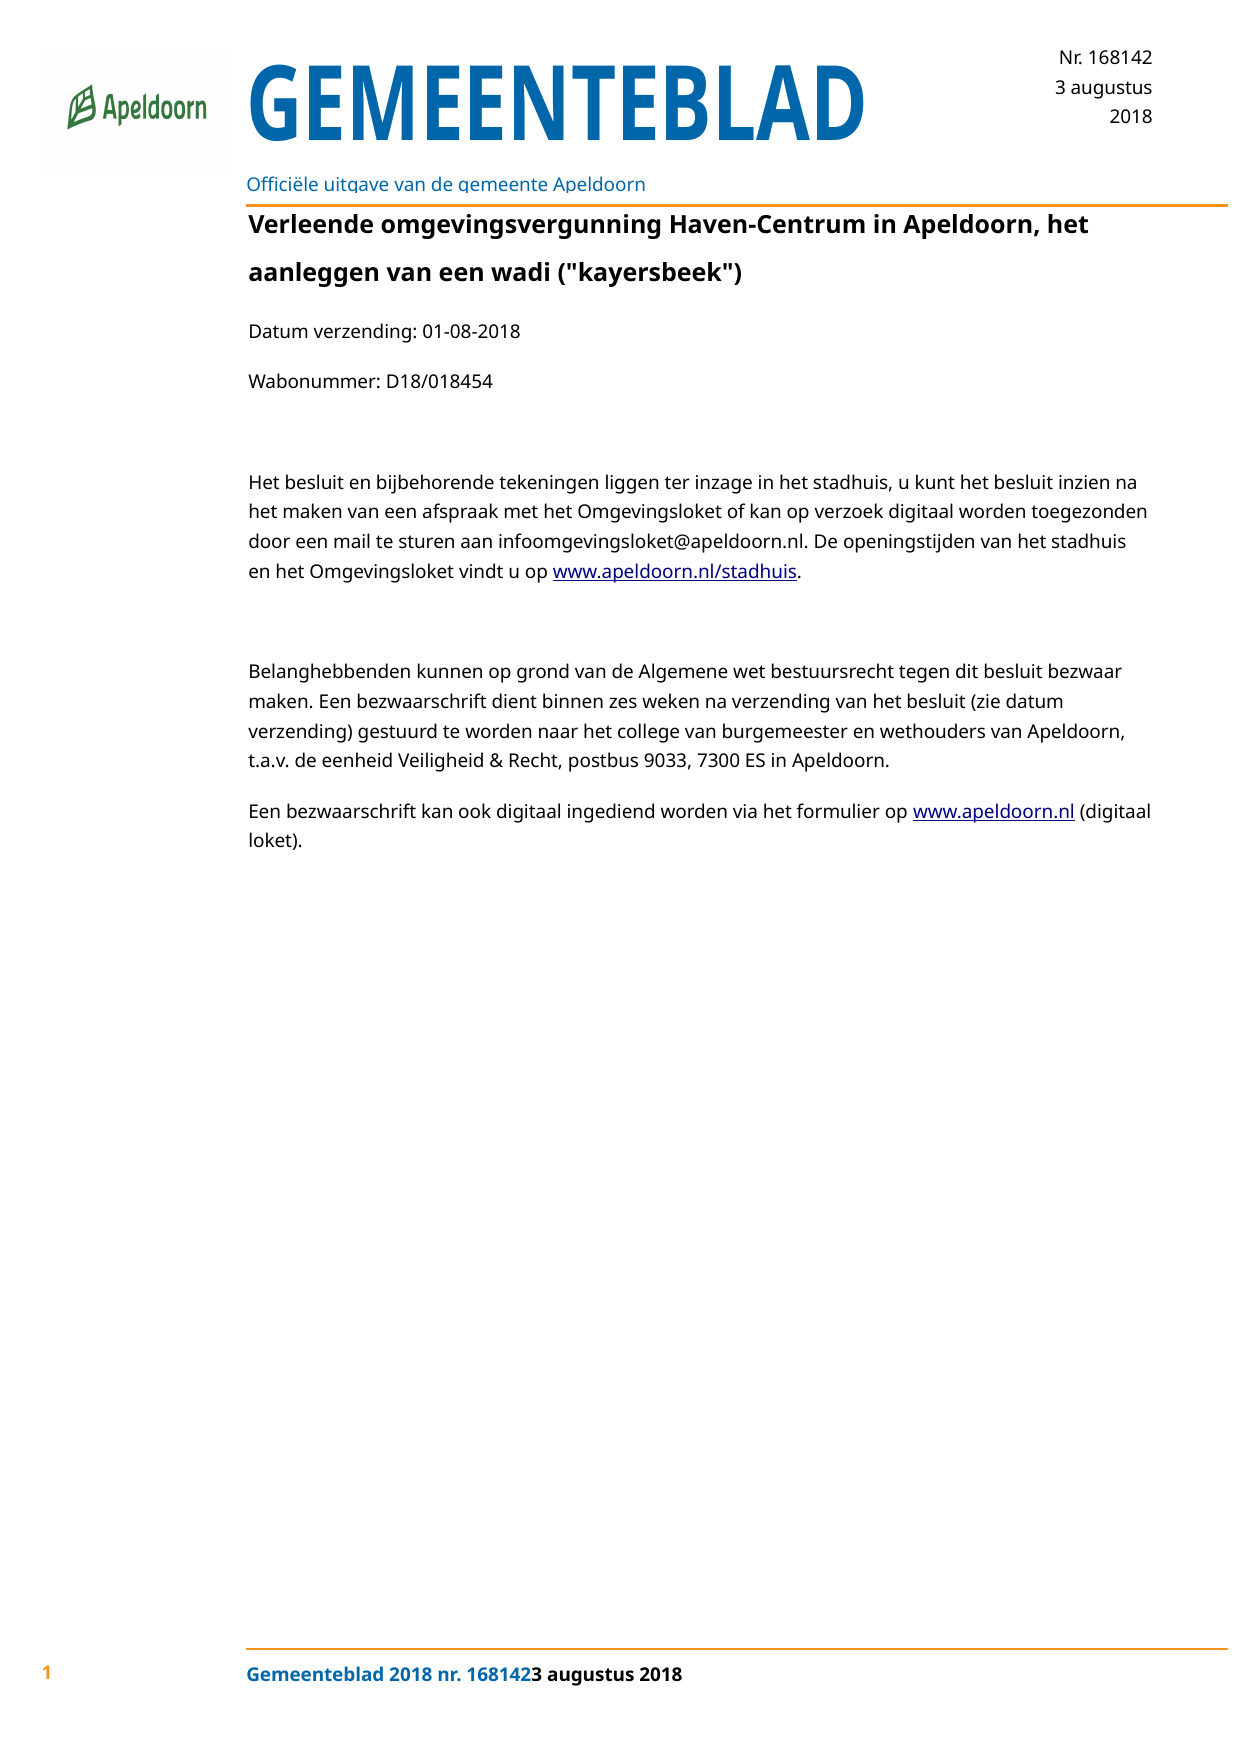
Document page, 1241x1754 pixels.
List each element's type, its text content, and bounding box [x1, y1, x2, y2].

text Het besluit en bijbehorende tekeningen liggen ter inzage in het stadhuis, u kunt het besluit inzien na het maken van een afspraak met het Omgevingsloket of kan op verzoek digitaal worden toegezonden door een mail te sturen aan infoomgevingsloket@apeldoorn.nl. De openingstijden van het stadhuis en het Omgevingsloket vindt u op www.apeldoorn.nl/stadhuis. [248, 469, 1152, 584]
text Datum verzending: 01-08-2018 [248, 318, 1152, 344]
text Verleende omgevingsvergunning Haven-Centrum in Apeldoorn, het aanleggen van een wadi ("kayersbeek") [248, 207, 1152, 288]
text Wabonummer: D18/018454 [248, 368, 1152, 394]
text Belanghebbenden kunnen op grond van de Algemene wet bestuursrecht tegen dit besluit bezwaar maken. Een bezwaarschrift dient binnen zes weken na verzending van het besluit (zie datum verzending) gestuurd te worden naar het college van burgemeester en wethouders van Apeldoorn, t.a.v. de eenheid Veiligheid & Recht, postbus 9033, 7300 ES in Apeldoorn. [248, 659, 1152, 773]
text Een bezwaarschrift kan ook digitaal ingediend worden via het formulier op www.apeldoorn.nl (digitaal loket). [248, 798, 1152, 853]
picture [41, 47, 231, 172]
